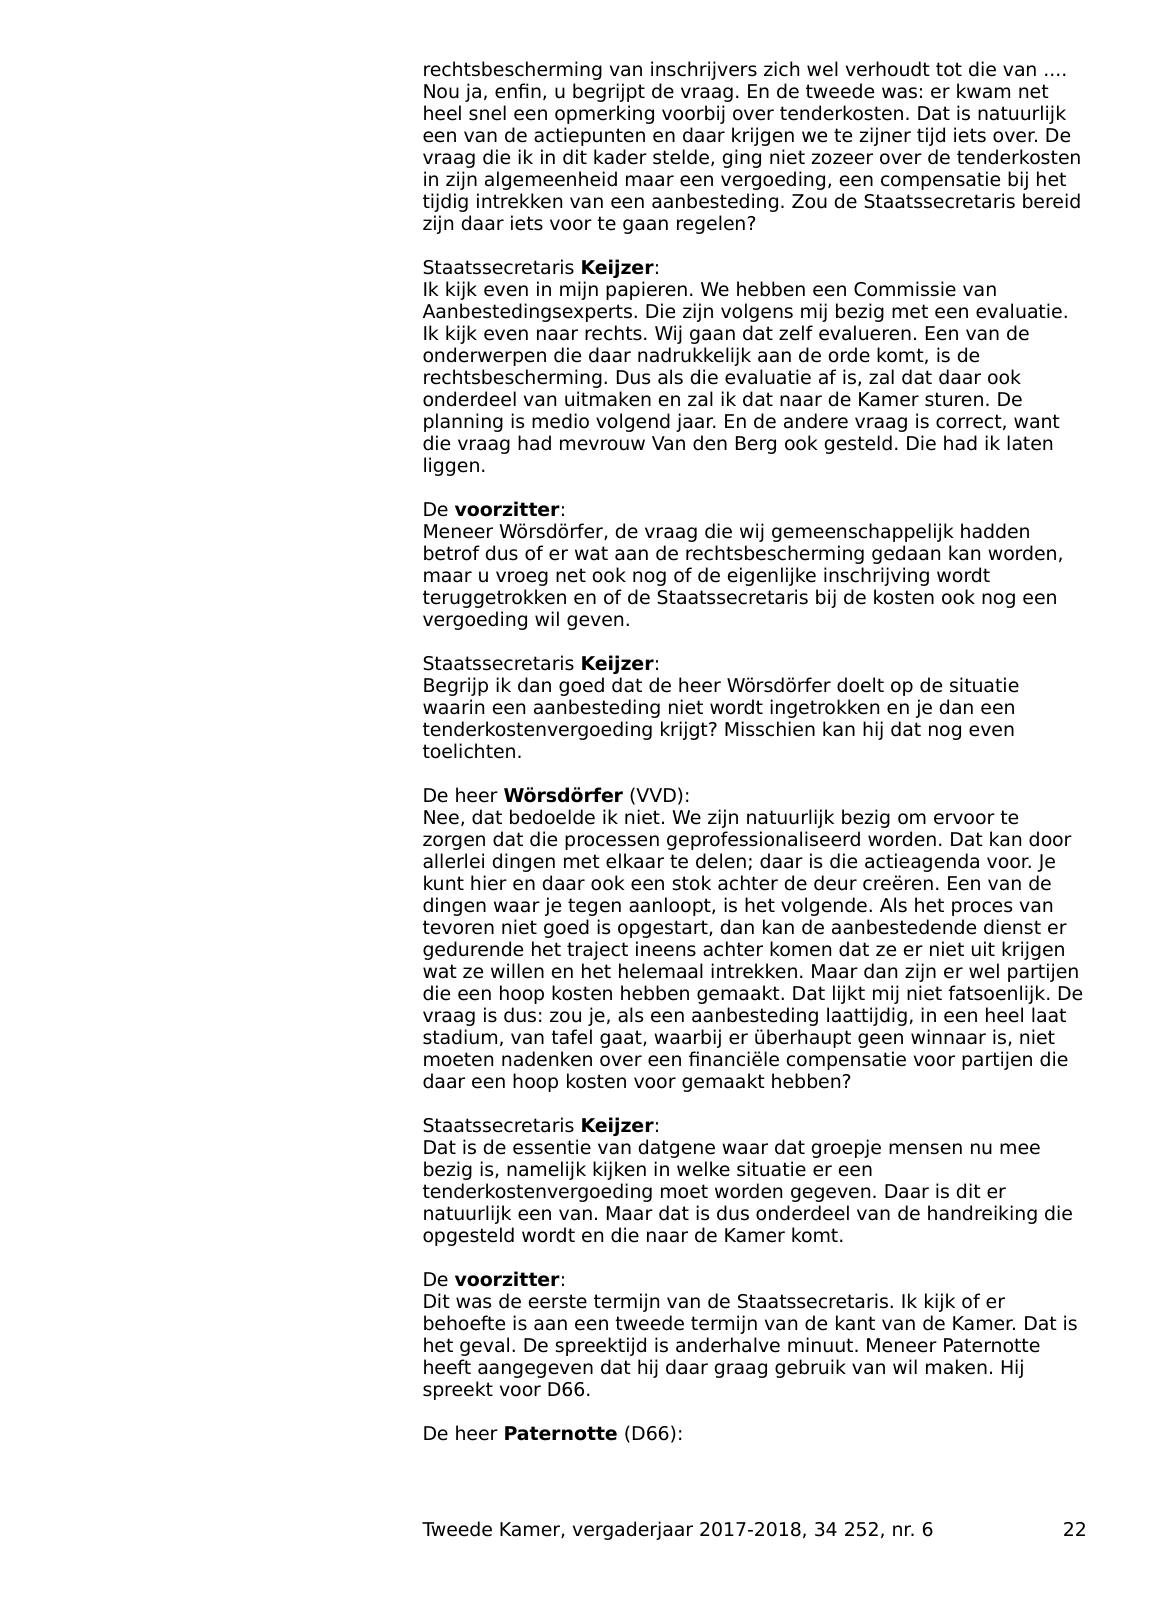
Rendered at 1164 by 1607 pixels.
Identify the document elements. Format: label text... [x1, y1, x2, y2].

text De voorzitter: [422, 1269, 1087, 1291]
text Staatssecretaris Keijzer: [422, 653, 1087, 675]
text De heer Wörsdörfer (VVD): [422, 785, 1087, 807]
text Staatssecretaris Keijzer: [422, 1115, 1087, 1137]
text Nee, dat bedoelde ik niet. We zijn natuurlijk bezig om ervoor te zorgen dat die processen geprofessionaliseerd worden. Dat kan door allerlei dingen met elkaar te delen; daar is die actieagenda voor. Je kunt hier en daar ook een stok achter de deur creëren. Een van de dingen waar je tegen aanloopt, is het volgende. Als het proces van tevoren niet goed is opgestart, dan kan de aanbestedende dienst er gedurende het traject ineens achter komen dat ze er niet uit krijgen wat ze willen en het helemaal intrekken. Maar dan zijn er wel partijen die een hoop kosten hebben gemaakt. Dat lijkt mij niet fatsoenlijk. De vraag is dus: zou je, als een aanbesteding laattijdig, in een heel laat stadium, van tafel gaat, waarbij er überhaupt geen winnaar is, niet moeten nadenken over een financiële compensatie voor partijen die daar een hoop kosten voor gemaakt hebben? [422, 807, 1087, 1093]
text rechtsbescherming van inschrijvers zich wel verhoudt tot die van .... Nou ja, enfin, u begrijpt de vraag. En de tweede was: er kwam net heel snel een opmerking voorbij over tenderkosten. Dat is natuurlijk een van de actiepunten en daar krijgen we te zijner tijd iets over. De vraag die ik in dit kader stelde, ging niet zozeer over de tenderkosten in zijn algemeenheid maar een vergoeding, een compensatie bij het tijdig intrekken van een aanbesteding. Zou de Staatssecretaris bereid zijn daar iets voor te gaan regelen? [422, 59, 1087, 235]
text Meneer Wörsdörfer, de vraag die wij gemeenschappelijk hadden betrof dus of er wat aan de rechtsbescherming gedaan kan worden, maar u vroeg net ook nog of de eigenlijke inschrijving wordt teruggetrokken en of de Staatssecretaris bij de kosten ook nog een vergoeding wil geven. [422, 521, 1087, 631]
text De voorzitter: [422, 499, 1087, 521]
text Dit was de eerste termijn van de Staatssecretaris. Ik kijk of er behoefte is aan een tweede termijn van de kant van de Kamer. Dat is het geval. De spreektijd is anderhalve minuut. Meneer Paternotte heeft aangegeven dat hij daar graag gebruik van wil maken. Hij spreekt voor D66. [422, 1291, 1087, 1401]
text Begrijp ik dan goed dat de heer Wörsdörfer doelt op de situatie waarin een aanbesteding niet wordt ingetrokken en je dan een tenderkostenvergoeding krijgt? Misschien kan hij dat nog even toelichten. [422, 675, 1087, 763]
text Ik kijk even in mijn papieren. We hebben een Commissie van Aanbestedingsexperts. Die zijn volgens mij bezig met een evaluatie. Ik kijk even naar rechts. Wij gaan dat zelf evalueren. Een van de onderwerpen die daar nadrukkelijk aan de orde komt, is de rechtsbescherming. Dus als die evaluatie af is, zal dat daar ook onderdeel van uitmaken en zal ik dat naar de Kamer sturen. De planning is medio volgend jaar. En de andere vraag is correct, want die vraag had mevrouw Van den Berg ook gesteld. Die had ik laten liggen. [422, 279, 1087, 477]
text Dat is de essentie van datgene waar dat groepje mensen nu mee bezig is, namelijk kijken in welke situatie er een tenderkostenvergoeding moet worden gegeven. Daar is dit er natuurlijk een van. Maar dat is dus onderdeel van de handreiking die opgesteld wordt en die naar de Kamer komt. [422, 1137, 1087, 1247]
text De heer Paternotte (D66): [422, 1423, 1087, 1445]
text Staatssecretaris Keijzer: [422, 257, 1087, 279]
